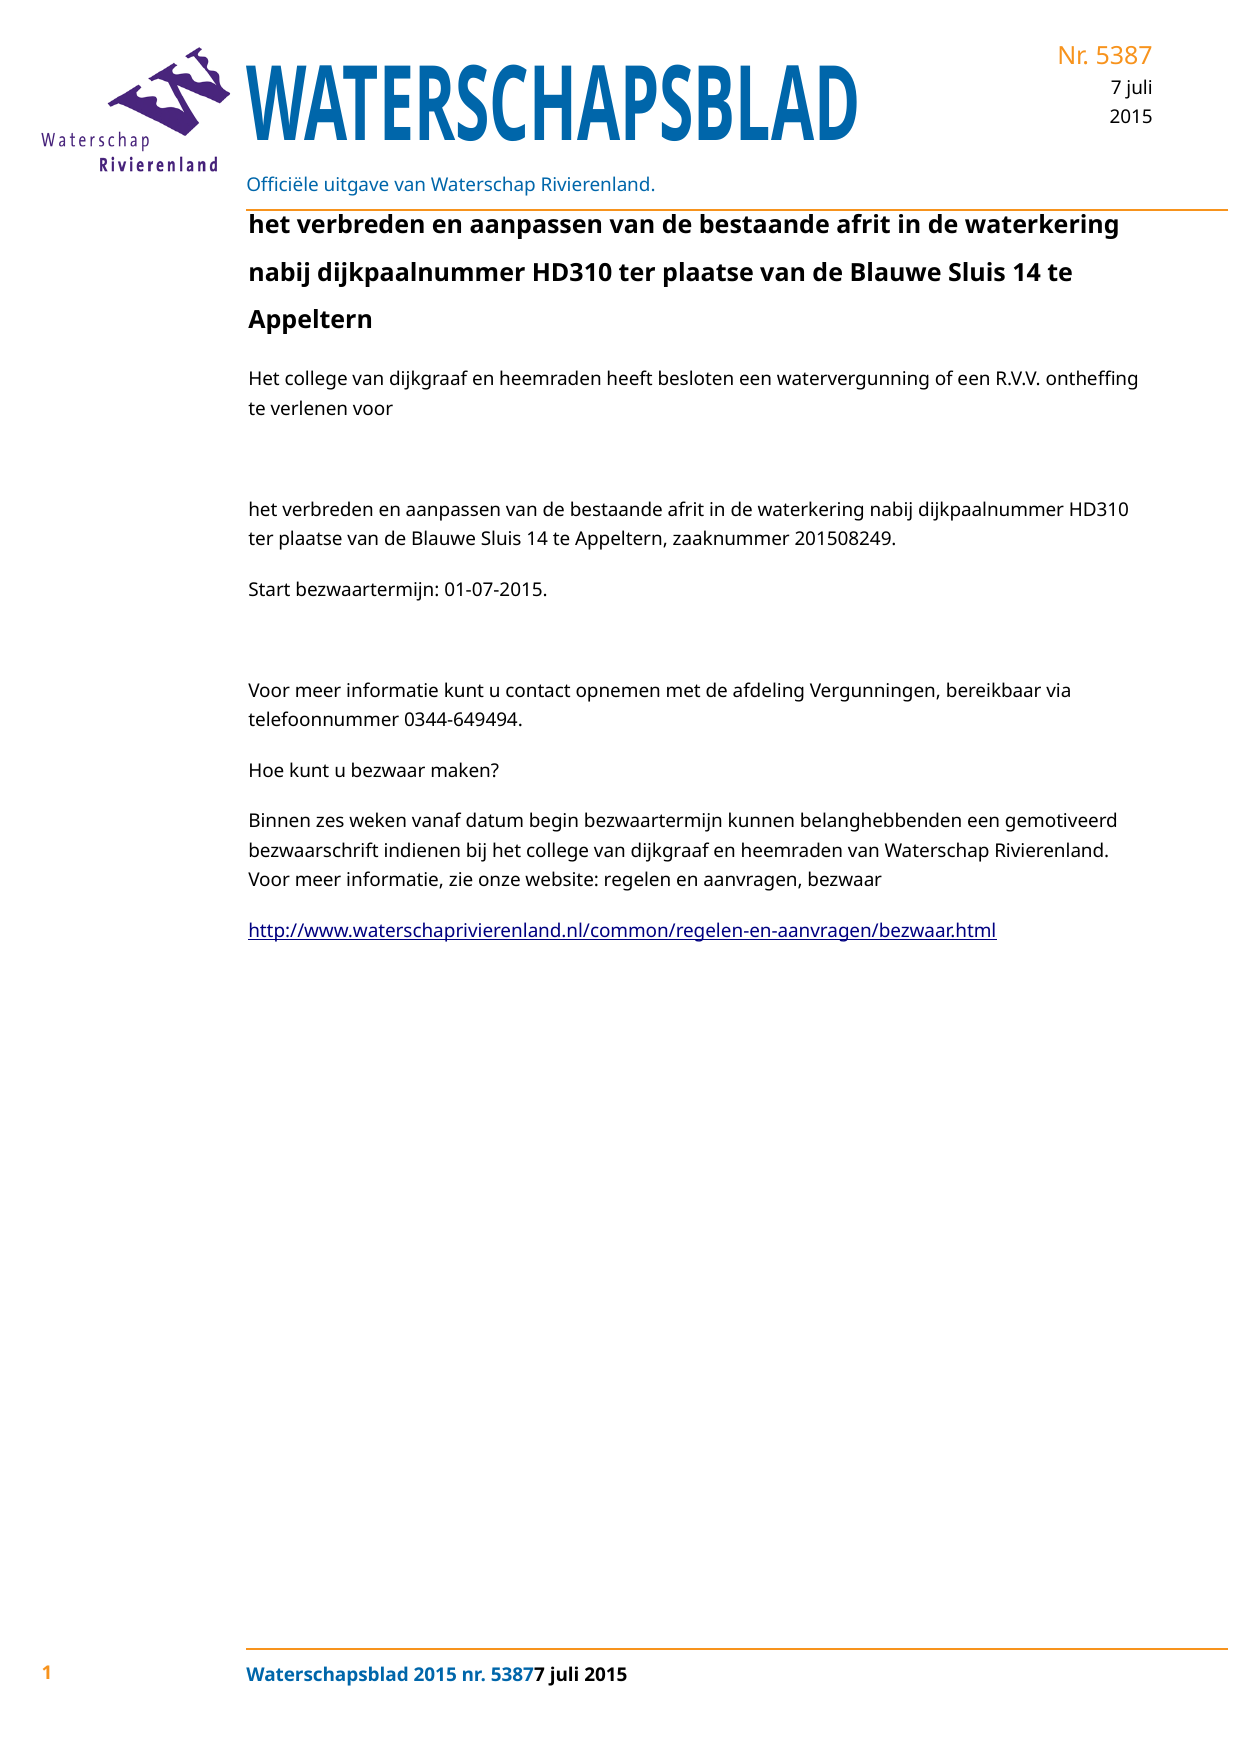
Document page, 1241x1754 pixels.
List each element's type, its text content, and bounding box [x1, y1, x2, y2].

text Hoe kunt u bezwaar maken? [248, 757, 1152, 782]
text het verbreden en aanpassen van de bestaande afrit in de waterkering nabij dijkpaalnummer HD310 ter plaatse van de Blauwe Sluis 14 te Appeltern [248, 211, 1152, 336]
text het verbreden en aanpassen van de bestaande afrit in de waterkering nabij dijkpaalnummer HD310 ter plaatse van de Blauwe Sluis 14 te Appeltern, zaaknummer 201508249. [248, 496, 1152, 551]
text Het college van dijkgraaf en heemraden heeft besloten een watervergunning of een R.V.V. ontheffing te verlenen voor [248, 366, 1152, 421]
text Start bezwaartermijn: 01-07-2015. [248, 576, 1152, 602]
text http://www.waterschaprivierenland.nl/common/regelen-en-aanvragen/bezwaar.html [248, 917, 1152, 942]
text Binnen zes weken vanaf datum begin bezwaartermijn kunnen belanghebbenden een gemotiveerd bezwaarschrift indienen bij het college van dijkgraaf en heemraden van Waterschap Rivierenland. Voor meer informatie, zie onze website: regelen en aanvragen, bezwaar [248, 807, 1152, 892]
text Voor meer informatie kunt u contact opnemen met de afdeling Vergunningen, bereikbaar via telefoonnummer 0344-649494. [248, 677, 1152, 732]
picture [41, 47, 231, 172]
